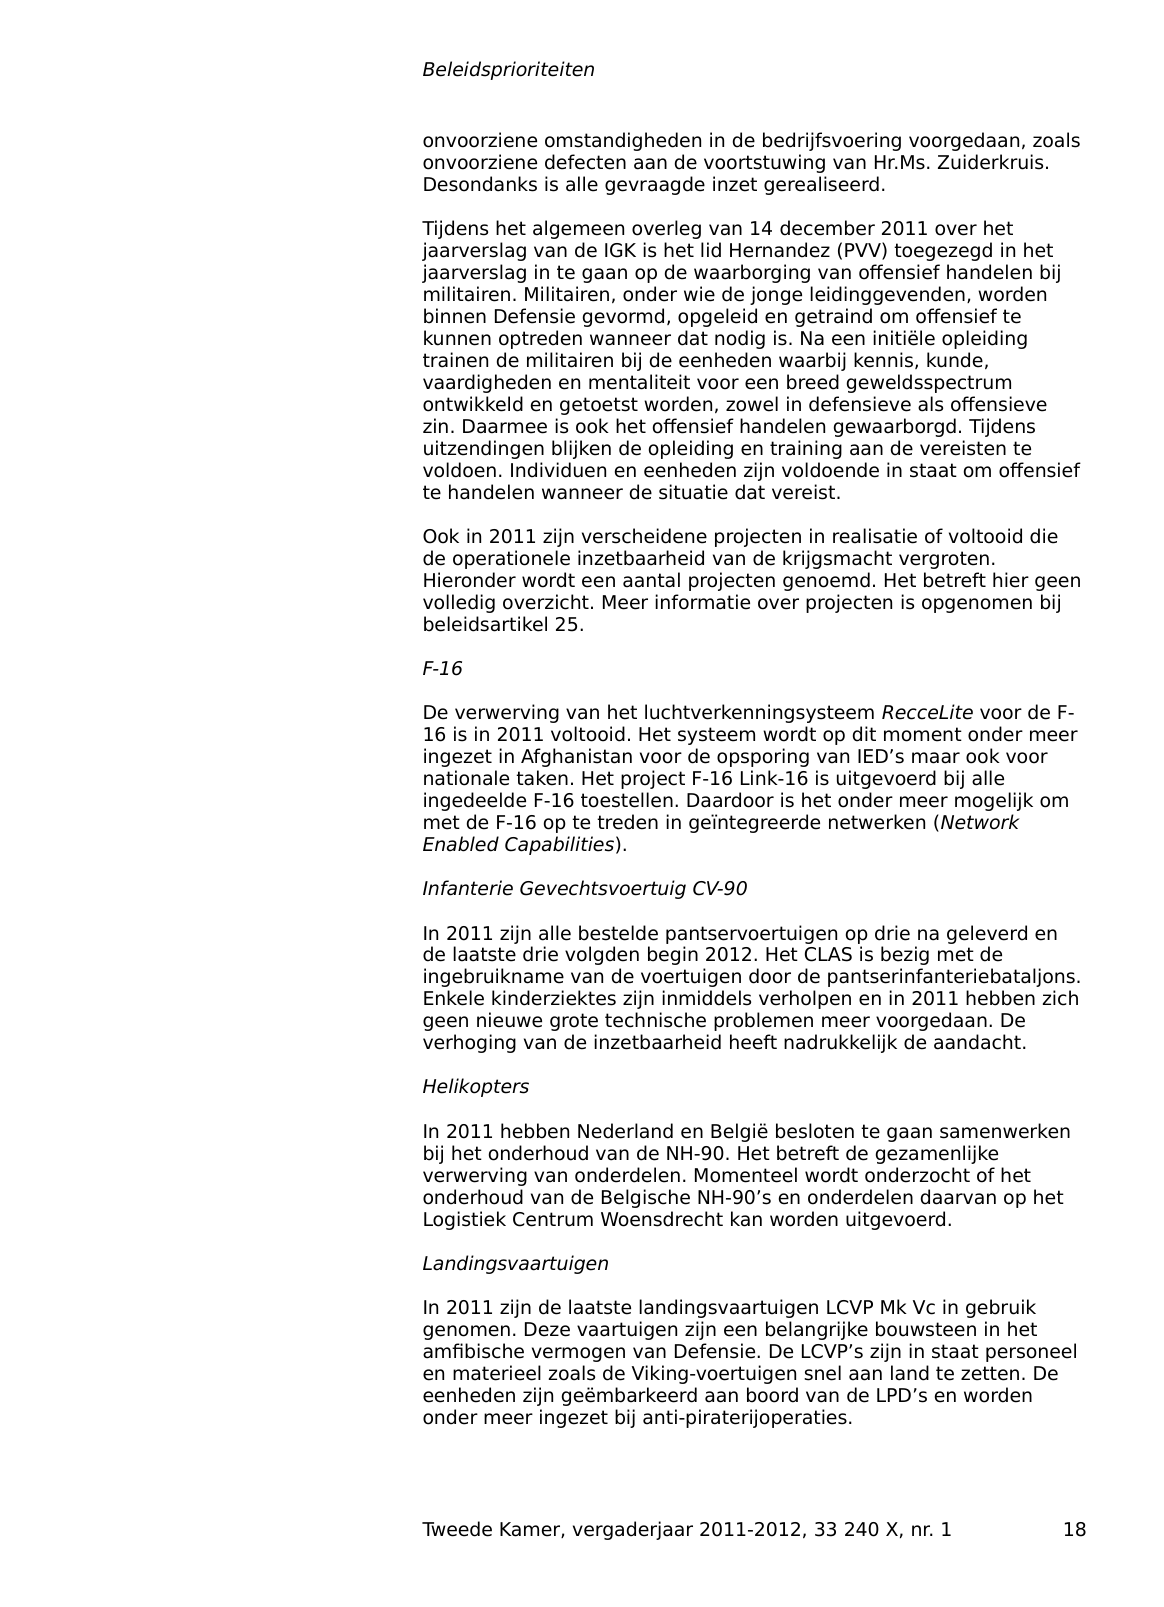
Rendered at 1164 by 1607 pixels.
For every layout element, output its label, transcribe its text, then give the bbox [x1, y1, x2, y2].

text Tijdens het algemeen overleg van 14 december 2011 over het jaarverslag van de IGK is het lid Hernandez (PVV) toegezegd in het jaarverslag in te gaan op de waarborging van offensief handelen bij militairen. Militairen, onder wie de jonge leidinggevenden, worden binnen Defensie gevormd, opgeleid en getraind om offensief te kunnen optreden wanneer dat nodig is. Na een initiële opleiding trainen de militairen bij de eenheden waarbij kennis, kunde, vaardigheden en mentaliteit voor een breed geweldsspectrum ontwikkeld en getoetst worden, zowel in defensieve als offensieve zin. Daarmee is ook het offensief handelen gewaarborgd. Tijdens uitzendingen blijken de opleiding en training aan de vereisten te voldoen. Individuen en eenheden zijn voldoende in staat om offensief te handelen wanneer de situatie dat vereist. [422, 218, 1087, 504]
subtitle Landingsvaartuigen [422, 1253, 1087, 1275]
text Ook in 2011 zijn verscheidene projecten in realisatie of voltooid die de operationele inzetbaarheid van de krijgsmacht vergroten. Hieronder wordt een aantal projecten genoemd. Het betreft hier geen volledig overzicht. Meer informatie over projecten is opgenomen bij beleidsartikel 25. [422, 526, 1087, 636]
text In 2011 hebben Nederland en België besloten te gaan samenwerken bij het onderhoud van de NH-90. Het betreft de gezamenlijke verwerving van onderdelen. Momenteel wordt onderzocht of het onderhoud van de Belgische NH-90’s en onderdelen daarvan op het Logistiek Centrum Woensdrecht kan worden uitgevoerd. [422, 1121, 1087, 1231]
subtitle F-16 [422, 658, 1087, 680]
text onvoorziene omstandigheden in de bedrijfsvoering voorgedaan, zoals onvoorziene defecten aan de voortstuwing van Hr.Ms. Zuiderkruis. Desondanks is alle gevraagde inzet gerealiseerd. [422, 130, 1087, 196]
text In 2011 zijn alle bestelde pantservoertuigen op drie na geleverd en de laatste drie volgden begin 2012. Het CLAS is bezig met de ingebruikname van de voertuigen door de pantserinfanteriebataljons. Enkele kinderziektes zijn inmiddels verholpen en in 2011 hebben zich geen nieuwe grote technische problemen meer voorgedaan. De verhoging van de inzetbaarheid heeft nadrukkelijk de aandacht. [422, 922, 1087, 1054]
text In 2011 zijn de laatste landingsvaartuigen LCVP Mk Vc in gebruik genomen. Deze vaartuigen zijn een belangrijke bouwsteen in het amfibische vermogen van Defensie. De LCVP’s zijn in staat personeel en materieel zoals de Viking-voertuigen snel aan land te zetten. De eenheden zijn geëmbarkeerd aan boord van de LPD’s en worden onder meer ingezet bij anti-piraterijoperaties. [422, 1297, 1087, 1429]
text De verwerving van het luchtverkenningsysteem RecceLite voor de F-16 is in 2011 voltooid. Het systeem wordt op dit moment onder meer ingezet in Afghanistan voor de opsporing van IED’s maar ook voor nationale taken. Het project F-16 Link-16 is uitgevoerd bij alle ingedeelde F-16 toestellen. Daardoor is het onder meer mogelijk om met de F-16 op te treden in geïntegreerde netwerken (Network Enabled Capabilities). [422, 702, 1087, 856]
subtitle Infanterie Gevechtsvoertuig CV-90 [422, 878, 1087, 900]
subtitle Helikopters [422, 1076, 1087, 1098]
